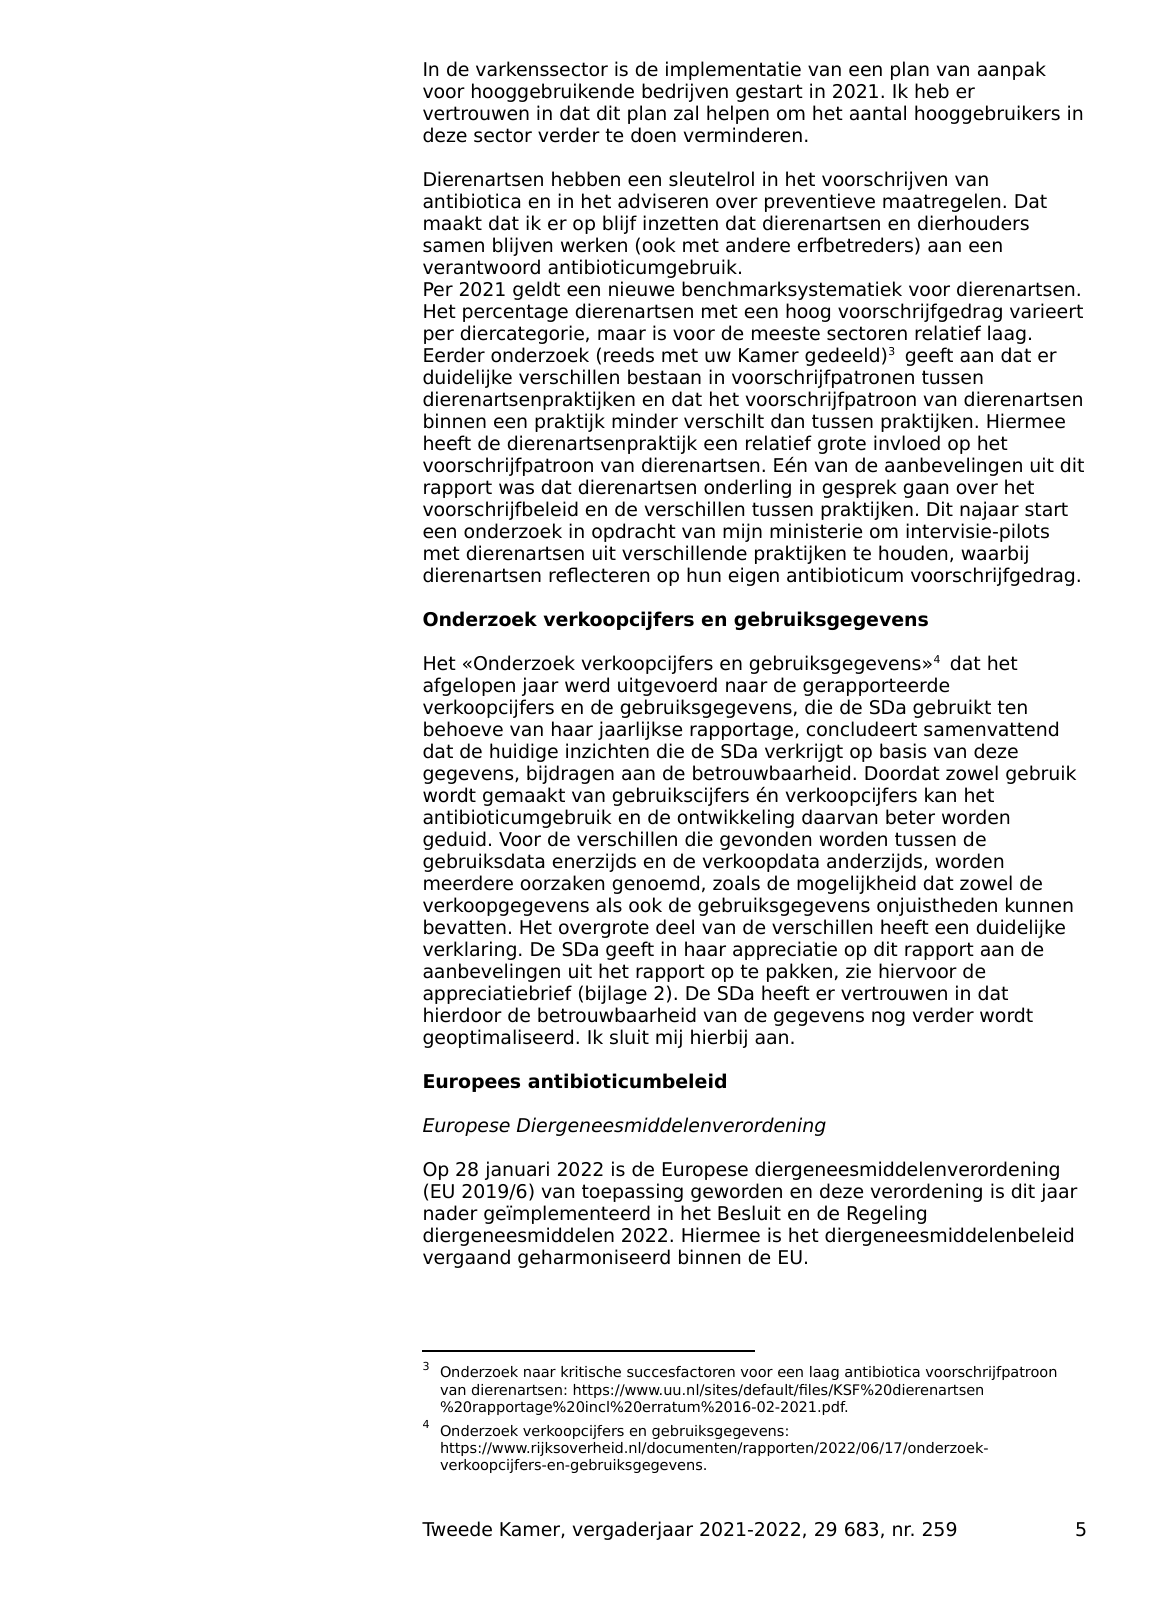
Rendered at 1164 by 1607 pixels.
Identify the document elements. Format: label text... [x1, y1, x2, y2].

text Per 2021 geldt een nieuwe benchmarksystematiek voor dierenartsen. Het percentage dierenartsen met een hoog voorschrijfgedrag varieert per diercategorie, maar is voor de meeste sectoren relatief laag. [422, 279, 1087, 345]
subtitle Onderzoek verkoopcijfers en gebruiksgegevens [422, 609, 1087, 631]
text Onderzoek verkoopcijfers en gebruiksgegevens: https://www.rijksoverheid.nl/documenten/rapporten/2022/06/17/onderzoek-verkoopcijfers-en-gebruiksgegevens. [422, 1418, 1087, 1474]
text Op 28 januari 2022 is de Europese diergeneesmiddelenverordening (EU 2019/6) van toepassing geworden en deze verordening is dit jaar nader geïmplementeerd in het Besluit en de Regeling diergeneesmiddelen 2022. Hiermee is het diergeneesmiddelenbeleid vergaand geharmoniseerd binnen de EU. [422, 1159, 1087, 1269]
text In de varkenssector is de implementatie van een plan van aanpak voor hooggebruikende bedrijven gestart in 2021. Ik heb er vertrouwen in dat dit plan zal helpen om het aantal hooggebruikers in deze sector verder te doen verminderen. [422, 59, 1087, 147]
text Eerder onderzoek (reeds met uw Kamer gedeeld) geeft aan dat er duidelijke verschillen bestaan in voorschrijfpatronen tussen dierenartsenpraktijken en dat het voorschrijfpatroon van dierenartsen binnen een praktijk minder verschilt dan tussen praktijken. Hiermee heeft de dierenartsenpraktijk een relatief grote invloed op het voorschrijfpatroon van dierenartsen. Eén van de aanbevelingen uit dit rapport was dat dierenartsen onderling in gesprek gaan over het voorschrijfbeleid en de verschillen tussen praktijken. Dit najaar start een onderzoek in opdracht van mijn ministerie om intervisie-pilots met dierenartsen uit verschillende praktijken te houden, waarbij dierenartsen reflecteren op hun eigen antibioticum voorschrijfgedrag. [422, 345, 1087, 587]
subtitle Europees antibioticumbeleid [422, 1071, 1087, 1093]
text Dierenartsen hebben een sleutelrol in het voorschrijven van antibiotica en in het adviseren over preventieve maatregelen. Dat maakt dat ik er op blijf inzetten dat dierenartsen en dierhouders samen blijven werken (ook met andere erfbetreders) aan een verantwoord antibioticumgebruik. [422, 169, 1087, 279]
text Onderzoek naar kritische succesfactoren voor een laag antibiotica voorschrijfpatroon van dierenartsen: https://www.uu.nl/sites/default/files/KSF%20dierenartsen%20rapportage%20incl%20erratum%2016-02-2021.pdf. [422, 1360, 1087, 1416]
subtitle Europese Diergeneesmiddelenverordening [422, 1115, 1087, 1137]
text Het «Onderzoek verkoopcijfers en gebruiksgegevens» dat het afgelopen jaar werd uitgevoerd naar de gerapporteerde verkoopcijfers en de gebruiksgegevens, die de SDa gebruikt ten behoeve van haar jaarlijkse rapportage, concludeert samenvattend dat de huidige inzichten die de SDa verkrijgt op basis van deze gegevens, bijdragen aan de betrouwbaarheid. Doordat zowel gebruik wordt gemaakt van gebruikscijfers én verkoopcijfers kan het antibioticumgebruik en de ontwikkeling daarvan beter worden geduid. Voor de verschillen die gevonden worden tussen de gebruiksdata enerzijds en de verkoopdata anderzijds, worden meerdere oorzaken genoemd, zoals de mogelijkheid dat zowel de verkoopgegevens als ook de gebruiksgegevens onjuistheden kunnen bevatten. Het overgrote deel van de verschillen heeft een duidelijke verklaring. De SDa geeft in haar appreciatie op dit rapport aan de aanbevelingen uit het rapport op te pakken, zie hiervoor de appreciatiebrief (bijlage 2). De SDa heeft er vertrouwen in dat hierdoor de betrouwbaarheid van de gegevens nog verder wordt geoptimaliseerd. Ik sluit mij hierbij aan. [422, 653, 1087, 1049]
